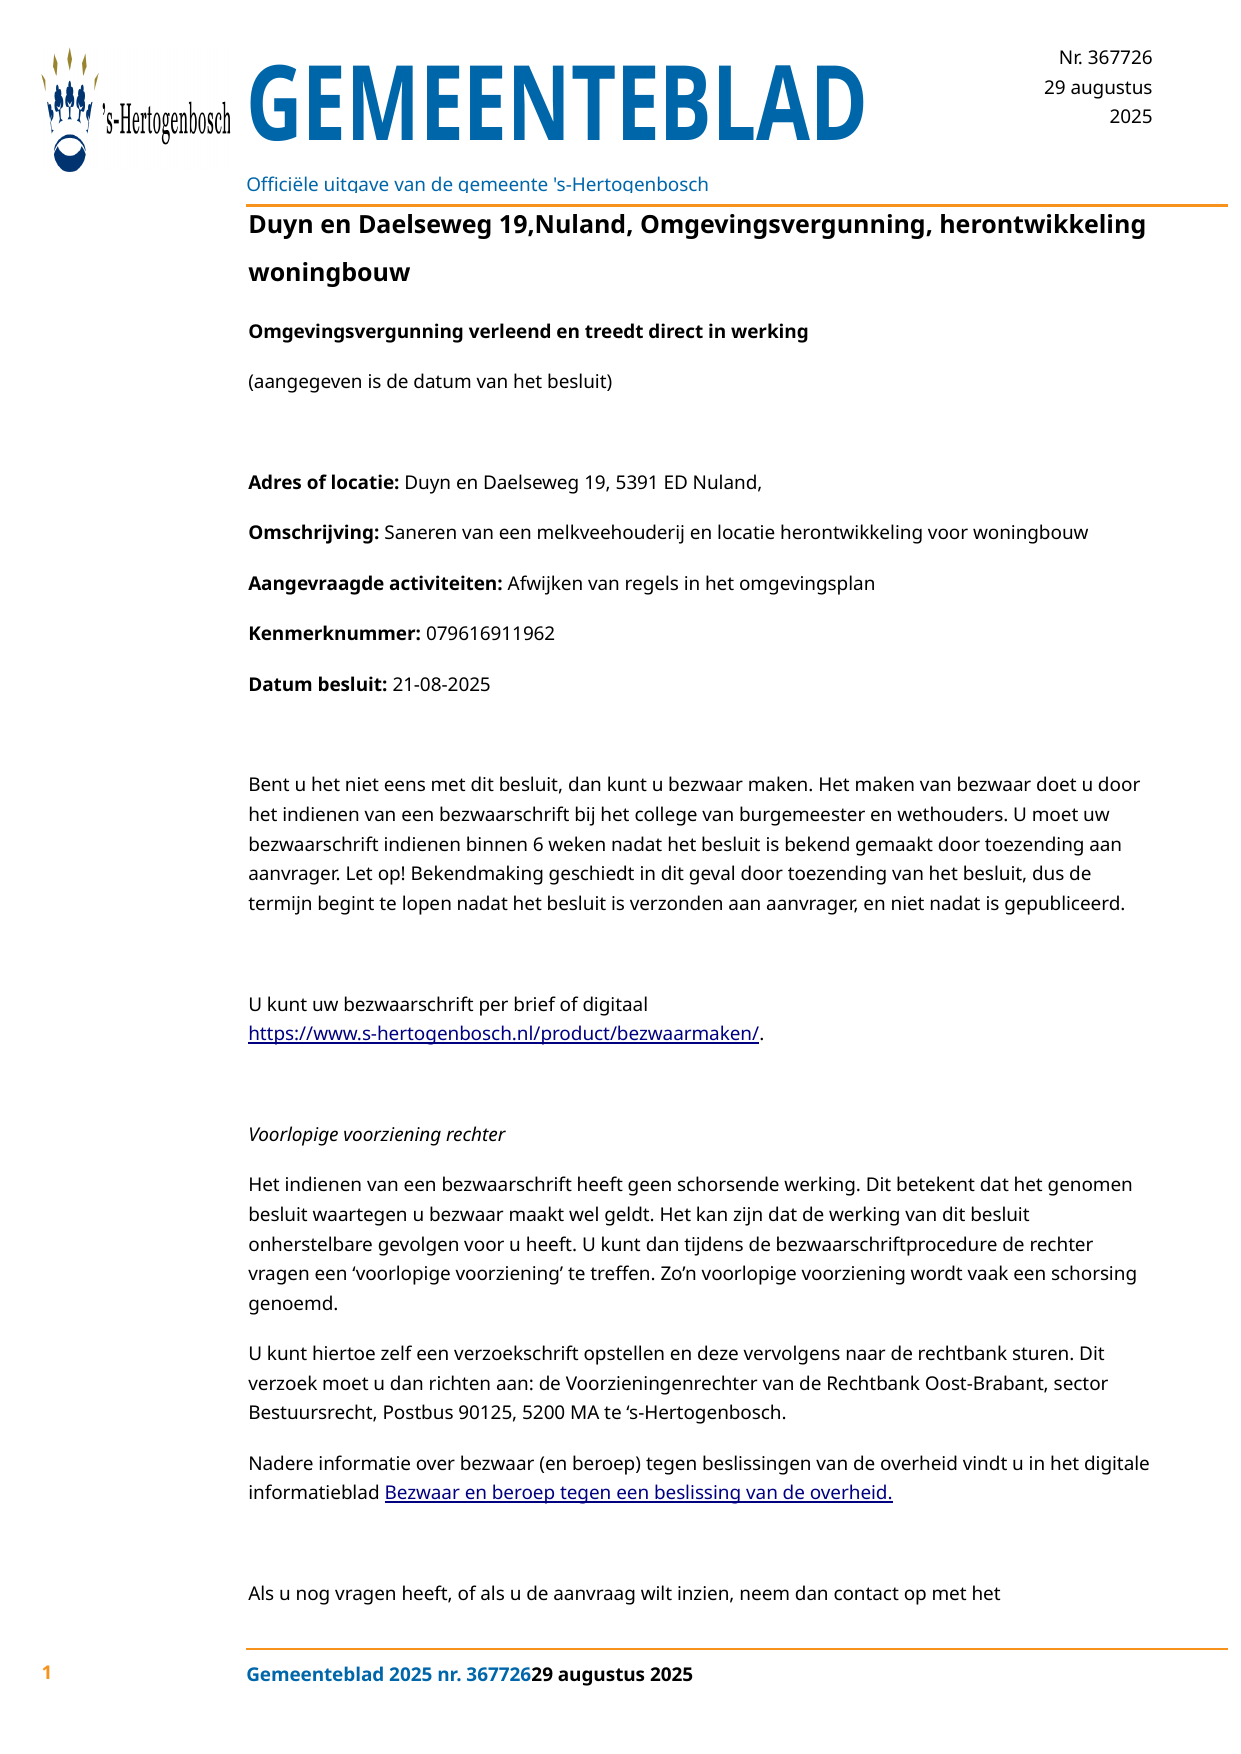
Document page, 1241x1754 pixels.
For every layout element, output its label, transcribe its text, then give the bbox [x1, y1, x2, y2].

text (aangegeven is de datum van het besluit) [248, 368, 1152, 394]
text Adres of locatie: Duyn en Daelseweg 19, 5391 ED Nuland, [248, 469, 1152, 495]
picture [41, 47, 231, 172]
text U kunt uw bezwaarschrift per brief of digitaal https://www.s-hertogenbosch.nl/product/bezwaarmaken/. [248, 991, 1152, 1046]
text Omschrijving: Saneren van een melkveehouderij en locatie herontwikkeling voor woningbouw [248, 519, 1152, 545]
text Nadere informatie over bezwaar (en beroep) tegen beslissingen van de overheid vindt u in het digitale informatieblad Bezwaar en beroep tegen een beslissing van de overheid. [248, 1450, 1152, 1505]
text Voorlopige voorziening rechter [248, 1121, 1152, 1147]
text Omgevingsvergunning verleend en treedt direct in werking [248, 318, 1152, 344]
text Bent u het niet eens met dit besluit, dan kunt u bezwaar maken. Het maken van bezwaar doet u door het indienen van een bezwaarschrift bij het college van burgemeester en wethouders. U moet uw bezwaarschrift indienen binnen 6 weken nadat het besluit is bekend gemaakt door toezending aan aanvrager. Let op! Bekendmaking geschiedt in dit geval door toezending van het besluit, dus de termijn begint te lopen nadat het besluit is verzonden aan aanvrager, en niet nadat is gepubliceerd. [248, 772, 1152, 916]
text Het indienen van een bezwaarschrift heeft geen schorsende werking. Dit betekent dat het genomen besluit waartegen u bezwaar maakt wel geldt. Het kan zijn dat de werking van dit besluit onherstelbare gevolgen voor u heeft. U kunt dan tijdens de bezwaarschriftprocedure de rechter vragen een ‘voorlopige voorziening’ te treffen. Zo’n voorlopige voorziening wordt vaak een schorsing genoemd. [248, 1172, 1152, 1316]
text U kunt hiertoe zelf een verzoekschrift opstellen en deze vervolgens naar de rechtbank sturen. Dit verzoek moet u dan richten aan: de Voorzieningenrechter van de Rechtbank Oost-Brabant, sector Bestuursrecht, Postbus 90125, 5200 MA te ‘s-Hertogenbosch. [248, 1340, 1152, 1425]
text Aangevraagde activiteiten: Afwijken van regels in het omgevingsplan [248, 570, 1152, 596]
text Duyn en Daelseweg 19,Nuland, Omgevingsvergunning, herontwikkeling woningbouw [248, 207, 1152, 288]
text Als u nog vragen heeft, of als u de aanvraag wilt inzien, neem dan contact op met het [248, 1580, 1152, 1606]
text Kenmerknummer: 079616911962 [248, 620, 1152, 646]
text Datum besluit: 21-08-2025 [248, 671, 1152, 697]
